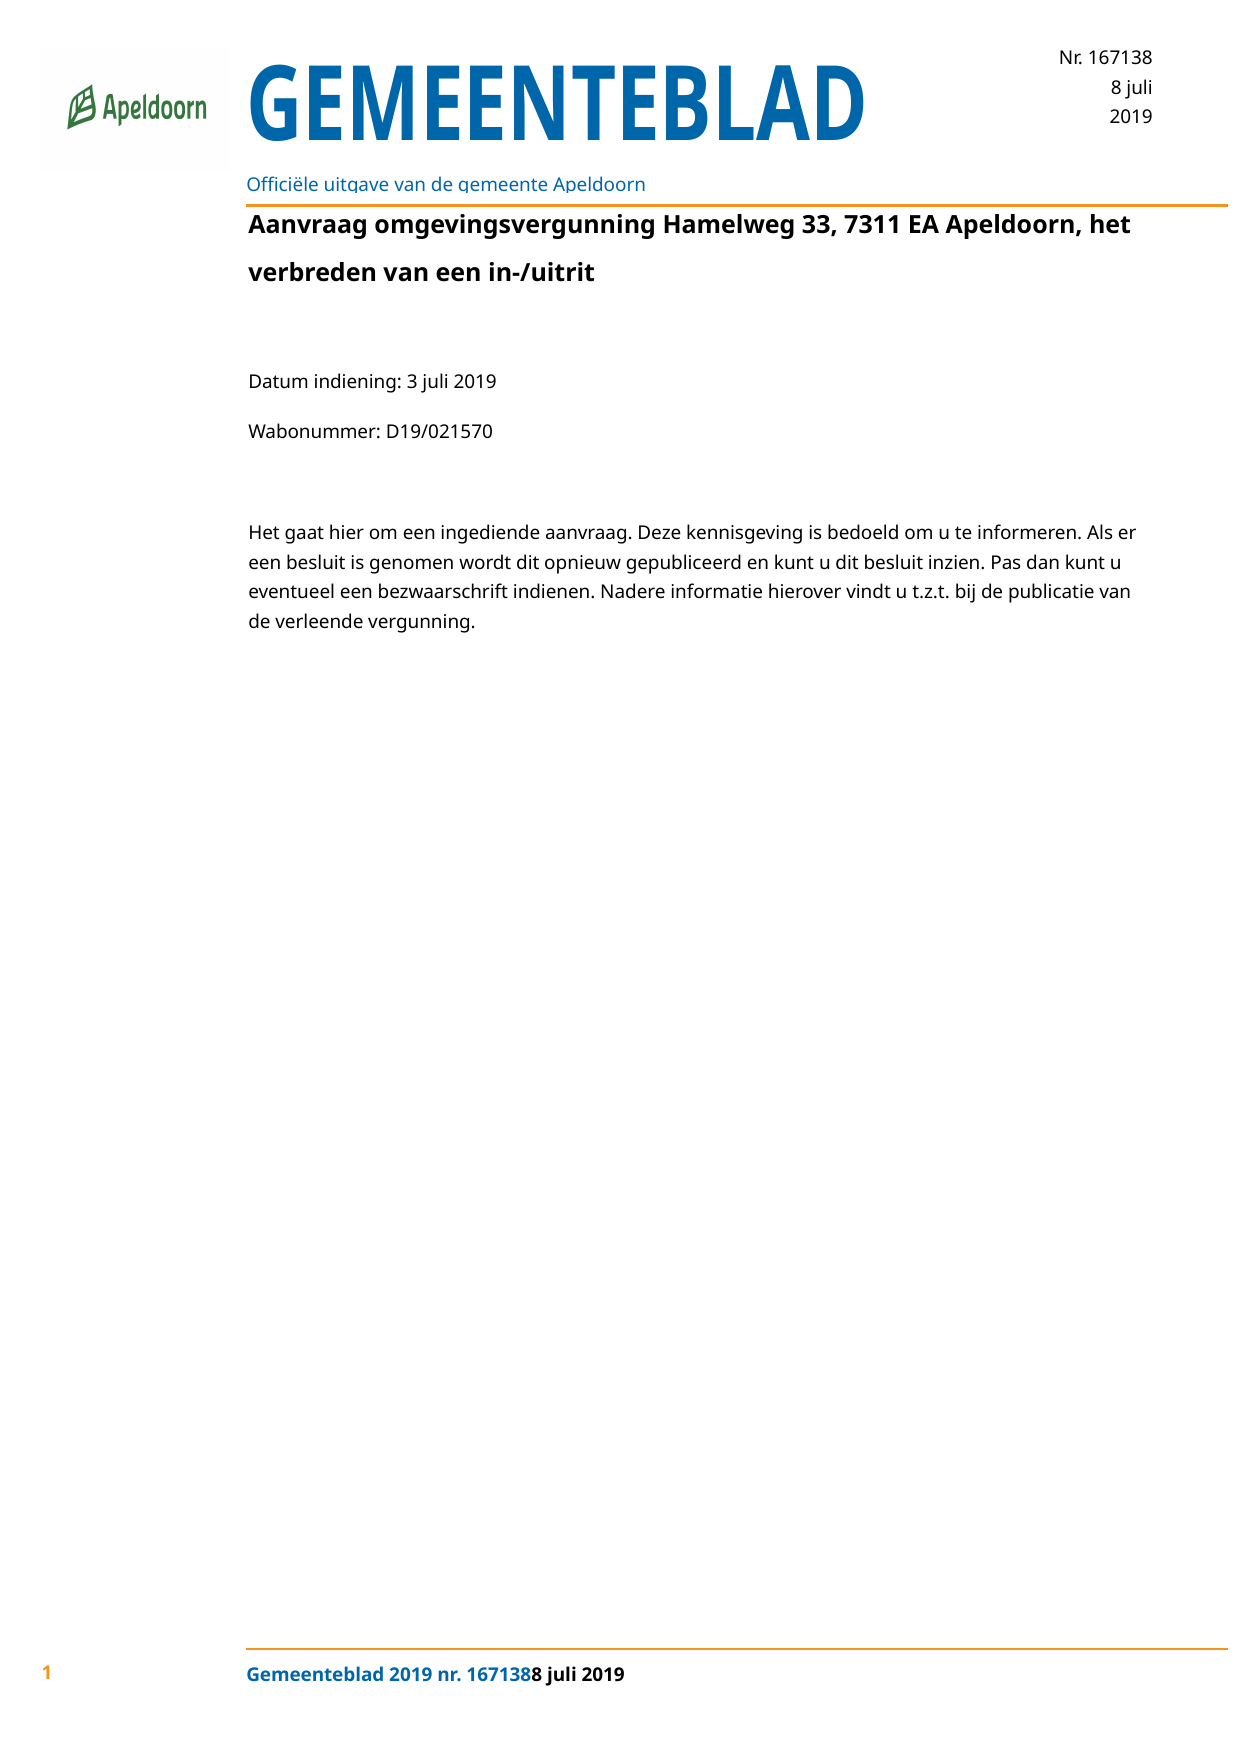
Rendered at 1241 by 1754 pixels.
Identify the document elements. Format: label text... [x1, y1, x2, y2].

picture [41, 47, 231, 172]
text Aanvraag omgevingsvergunning Hamelweg 33, 7311 EA Apeldoorn, het verbreden van een in-/uitrit [248, 207, 1152, 288]
text Wabonummer: D19/021570 [248, 419, 1152, 444]
text Datum indiening: 3 juli 2019 [248, 368, 1152, 394]
text Het gaat hier om een ingediende aanvraag. Deze kennisgeving is bedoeld om u te informeren. Als er een besluit is genomen wordt dit opnieuw gepubliceerd en kunt u dit besluit inzien. Pas dan kunt u eventueel een bezwaarschrift indienen. Nadere informatie hierover vindt u t.z.t. bij de publicatie van de verleende vergunning. [248, 519, 1152, 634]
